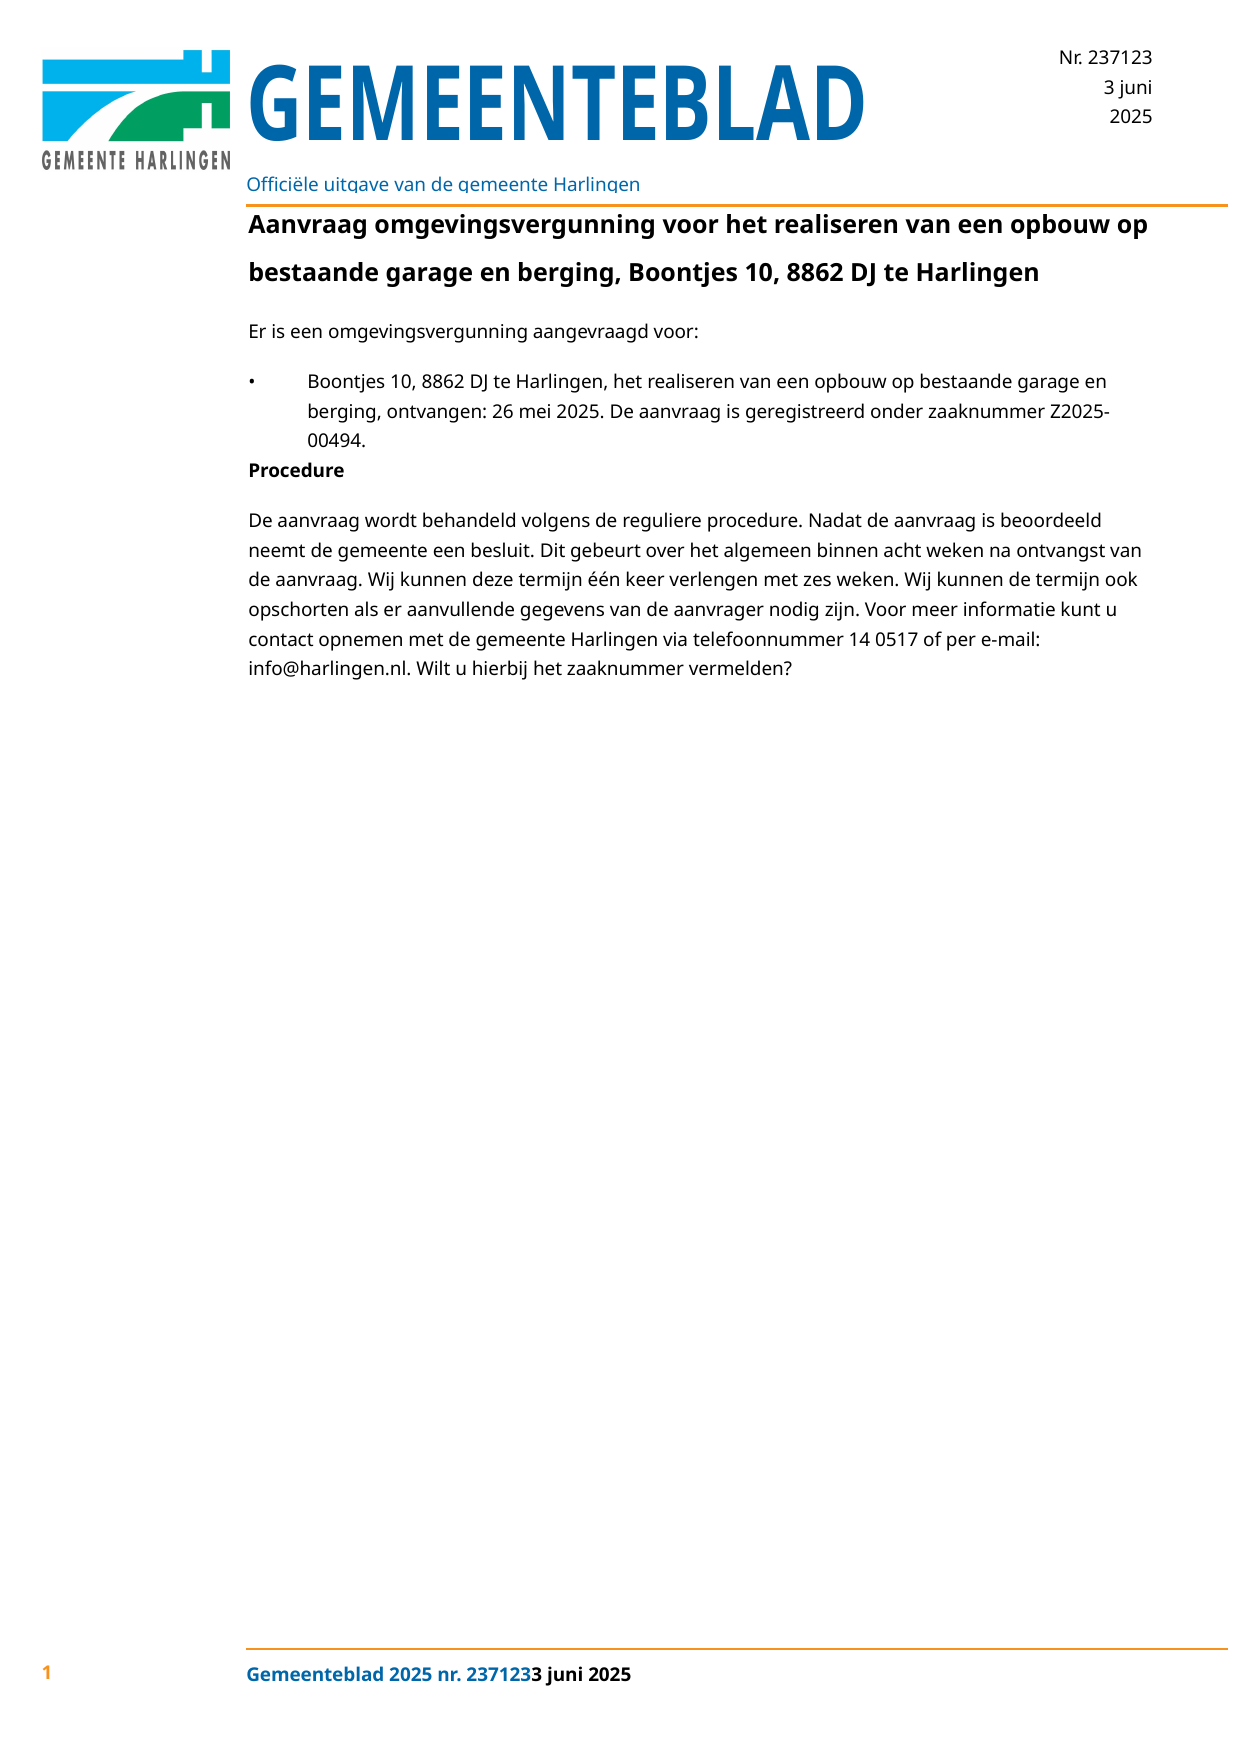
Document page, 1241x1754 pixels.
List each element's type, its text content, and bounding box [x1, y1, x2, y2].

text Aanvraag omgevingsvergunning voor het realiseren van een opbouw op bestaande garage en berging, Boontjes 10, 8862 DJ te Harlingen [248, 207, 1152, 288]
list Boontjes 10, 8862 DJ te Harlingen, het realiseren van een opbouw op bestaande garage en berging, ontvangen: 26 mei 2025. De aanvraag is geregistreerd onder zaaknummer Z2025-00494. [248, 368, 1152, 453]
text Er is een omgevingsvergunning aangevraagd voor: [248, 318, 1152, 344]
text Procedure [248, 457, 1152, 483]
picture [41, 47, 231, 172]
text De aanvraag wordt behandeld volgens de reguliere procedure. Nadat de aanvraag is beoordeeld neemt de gemeente een besluit. Dit gebeurt over het algemeen binnen acht weken na ontvangst van de aanvraag. Wij kunnen deze termijn één keer verlengen met zes weken. Wij kunnen de termijn ook opschorten als er aanvullende gegevens van de aanvrager nodig zijn. Voor meer informatie kunt u contact opnemen met de gemeente Harlingen via telefoonnummer 14 0517 of per e-mail: info@harlingen.nl. Wilt u hierbij het zaaknummer vermelden? [248, 507, 1152, 681]
